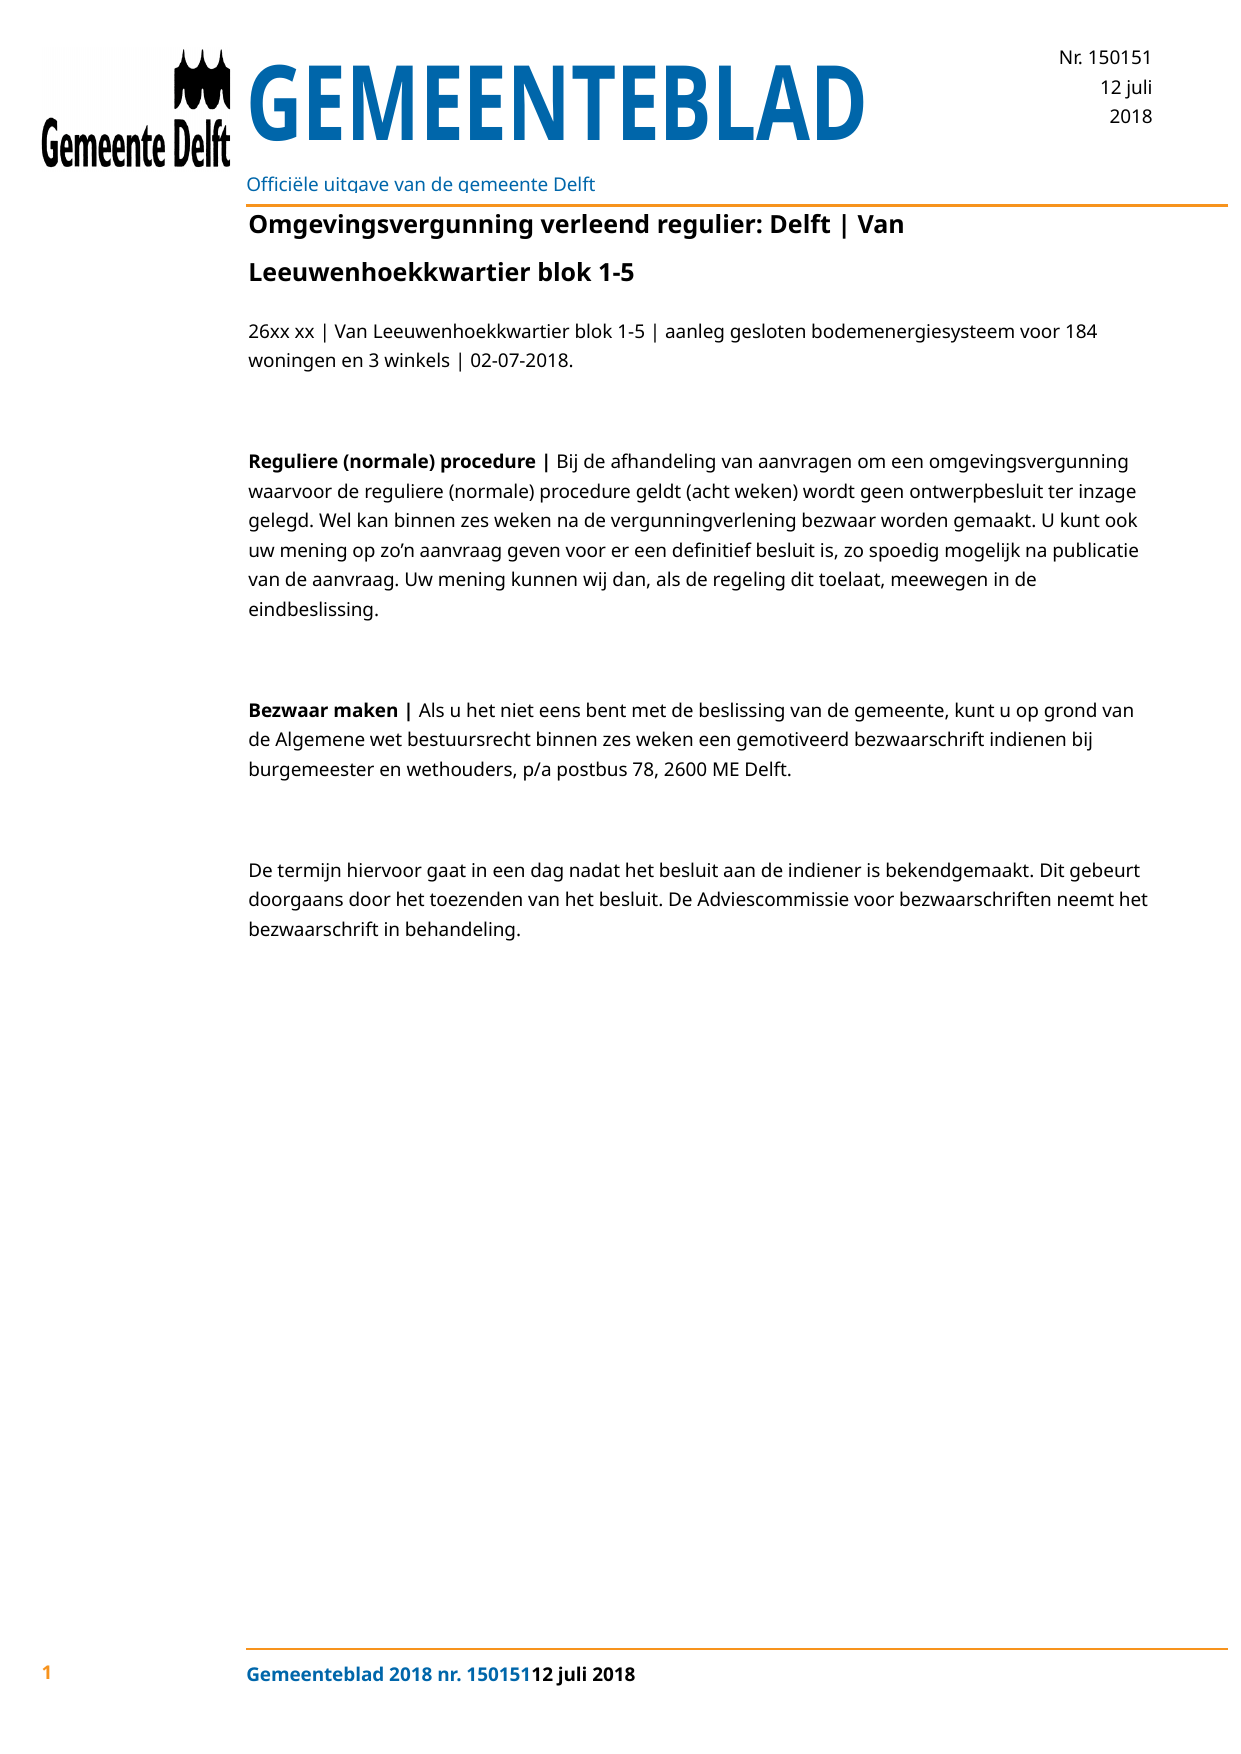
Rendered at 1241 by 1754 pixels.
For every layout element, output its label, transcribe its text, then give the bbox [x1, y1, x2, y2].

picture [41, 47, 231, 172]
text 26xx xx | Van Leeuwenhoekkwartier blok 1-5 | aanleg gesloten bodemenergiesysteem voor 184 woningen en 3 winkels | 02-07-2018. [248, 318, 1152, 373]
text Omgevingsvergunning verleend regulier: Delft | Van Leeuwenhoekkwartier blok 1-5 [248, 207, 1152, 288]
text De termijn hiervoor gaat in een dag nadat het besluit aan de indiener is bekendgemaakt. Dit gebeurt doorgaans door het toezenden van het besluit. De Adviescommissie voor bezwaarschriften neemt het bezwaarschrift in behandeling. [248, 857, 1152, 942]
text Bezwaar maken | Als u het niet eens bent met de beslissing van de gemeente, kunt u op grond van de Algemene wet bestuursrecht binnen zes weken een gemotiveerd bezwaarschrift indienen bij burgemeester en wethouders, p/a postbus 78, 2600 ME Delft. [248, 697, 1152, 782]
text Reguliere (normale) procedure | Bij de afhandeling van aanvragen om een omgevingsvergunning waarvoor de reguliere (normale) procedure geldt (acht weken) wordt geen ontwerpbesluit ter inzage gelegd. Wel kan binnen zes weken na de vergunningverlening bezwaar worden gemaakt. U kunt ook uw mening op zo’n aanvraag geven voor er een definitief besluit is, zo spoedig mogelijk na publicatie van de aanvraag. Uw mening kunnen wij dan, als de regeling dit toelaat, meewegen in de eindbeslissing. [248, 448, 1152, 622]
